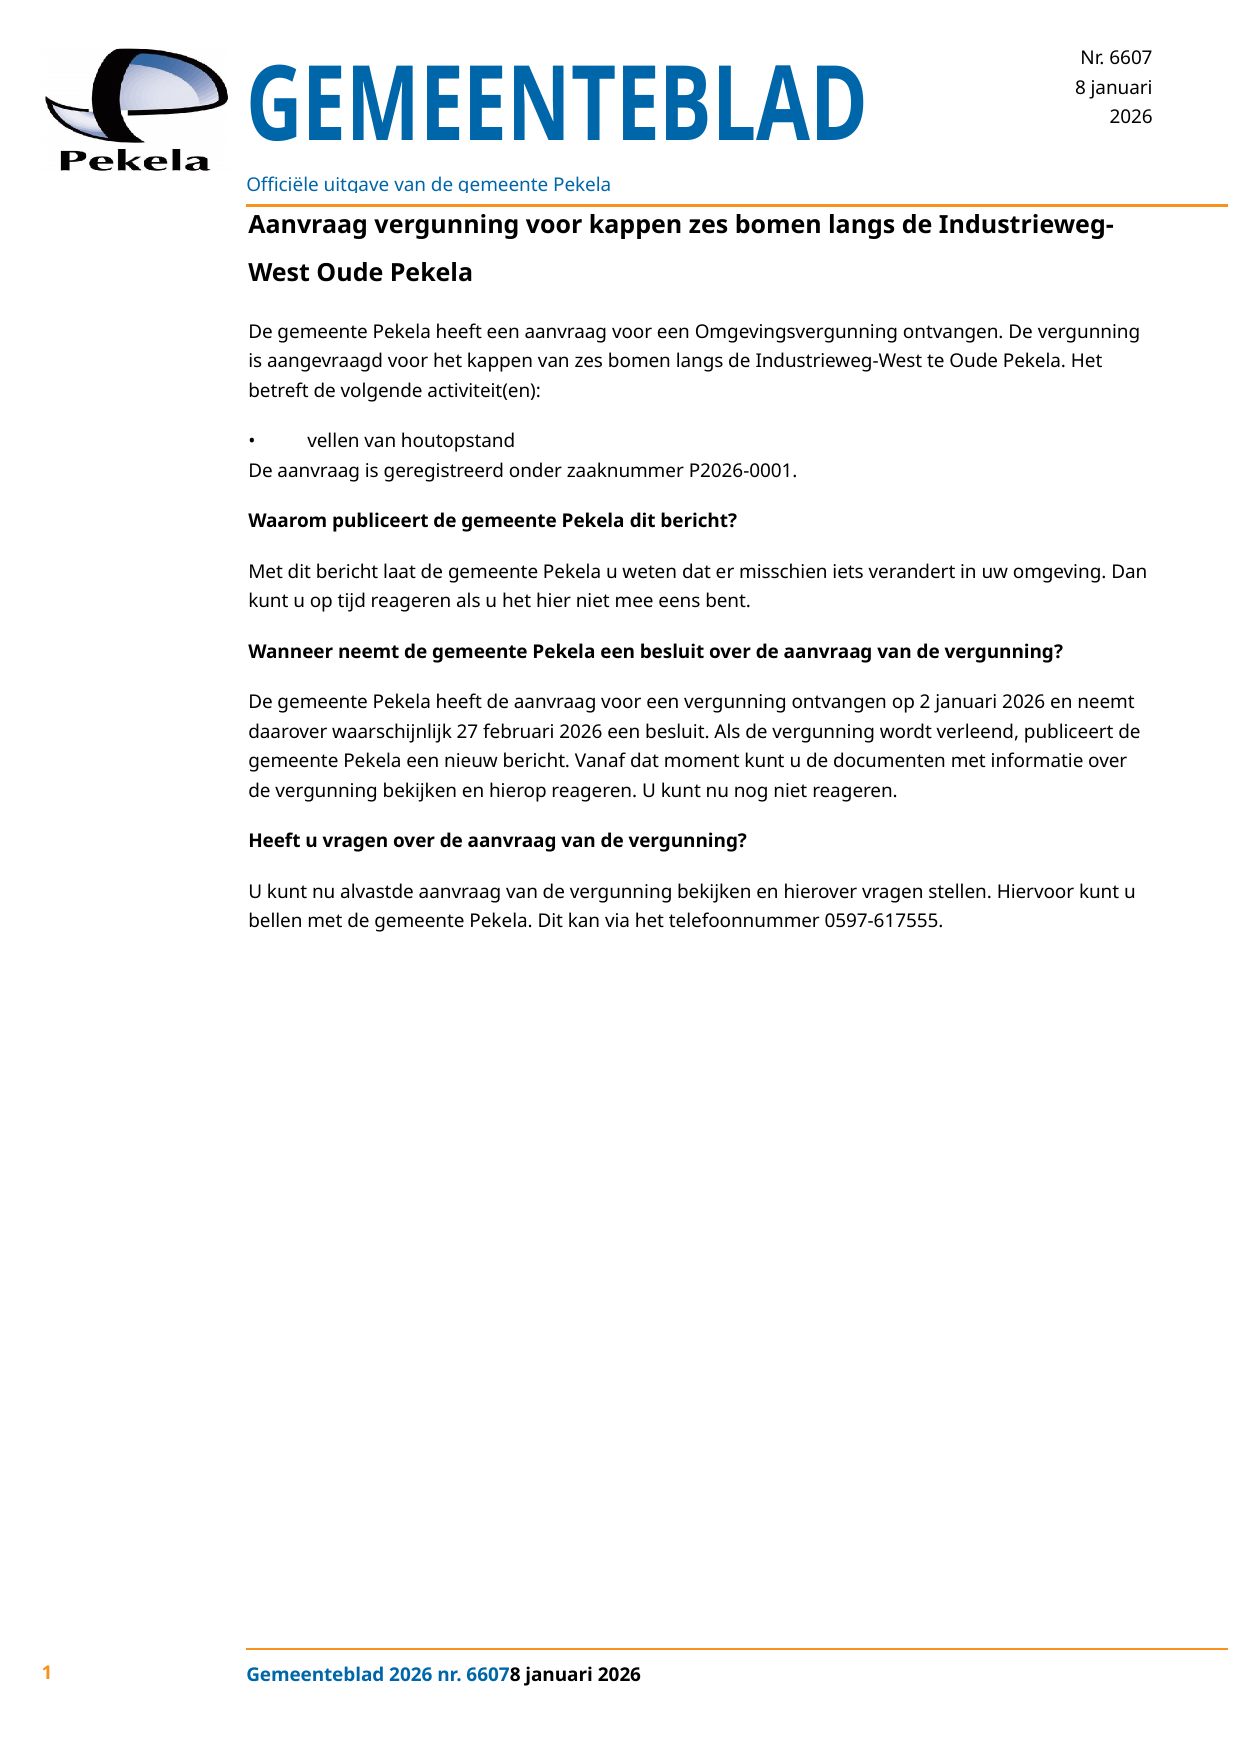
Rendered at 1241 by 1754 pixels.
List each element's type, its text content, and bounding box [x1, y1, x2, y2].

text Met dit bericht laat de gemeente Pekela u weten dat er misschien iets verandert in uw omgeving. Dan kunt u op tijd reageren als u het hier niet mee eens bent. [248, 558, 1152, 613]
text De aanvraag is geregistreerd onder zaaknummer P2026-0001. [248, 457, 1152, 483]
text Waarom publiceert de gemeente Pekela dit bericht? [248, 507, 1152, 533]
picture [41, 47, 231, 172]
text Heeft u vragen over de aanvraag van de vergunning? [248, 827, 1152, 853]
text U kunt nu alvastde aanvraag van de vergunning bekijken en hierover vragen stellen. Hiervoor kunt u bellen met de gemeente Pekela. Dit kan via het telefoonnummer 0597-617555. [248, 878, 1152, 933]
text Wanneer neemt de gemeente Pekela een besluit over de aanvraag van de vergunning? [248, 638, 1152, 664]
text De gemeente Pekela heeft een aanvraag voor een Omgevingsvergunning ontvangen. De vergunning is aangevraagd voor het kappen van zes bomen langs de Industrieweg-West te Oude Pekela. Het betreft de volgende activiteit(en): [248, 318, 1152, 403]
text De gemeente Pekela heeft de aanvraag voor een vergunning ontvangen op 2 januari 2026 en neemt daarover waarschijnlijk 27 februari 2026 een besluit. Als de vergunning wordt verleend, publiceert de gemeente Pekela een nieuw bericht. Vanaf dat moment kunt u de documenten met informatie over de vergunning bekijken en hierop reageren. U kunt nu nog niet reageren. [248, 688, 1152, 803]
list vellen van houtopstand [248, 427, 1152, 453]
text Aanvraag vergunning voor kappen zes bomen langs de Industrieweg-West Oude Pekela [248, 207, 1152, 288]
